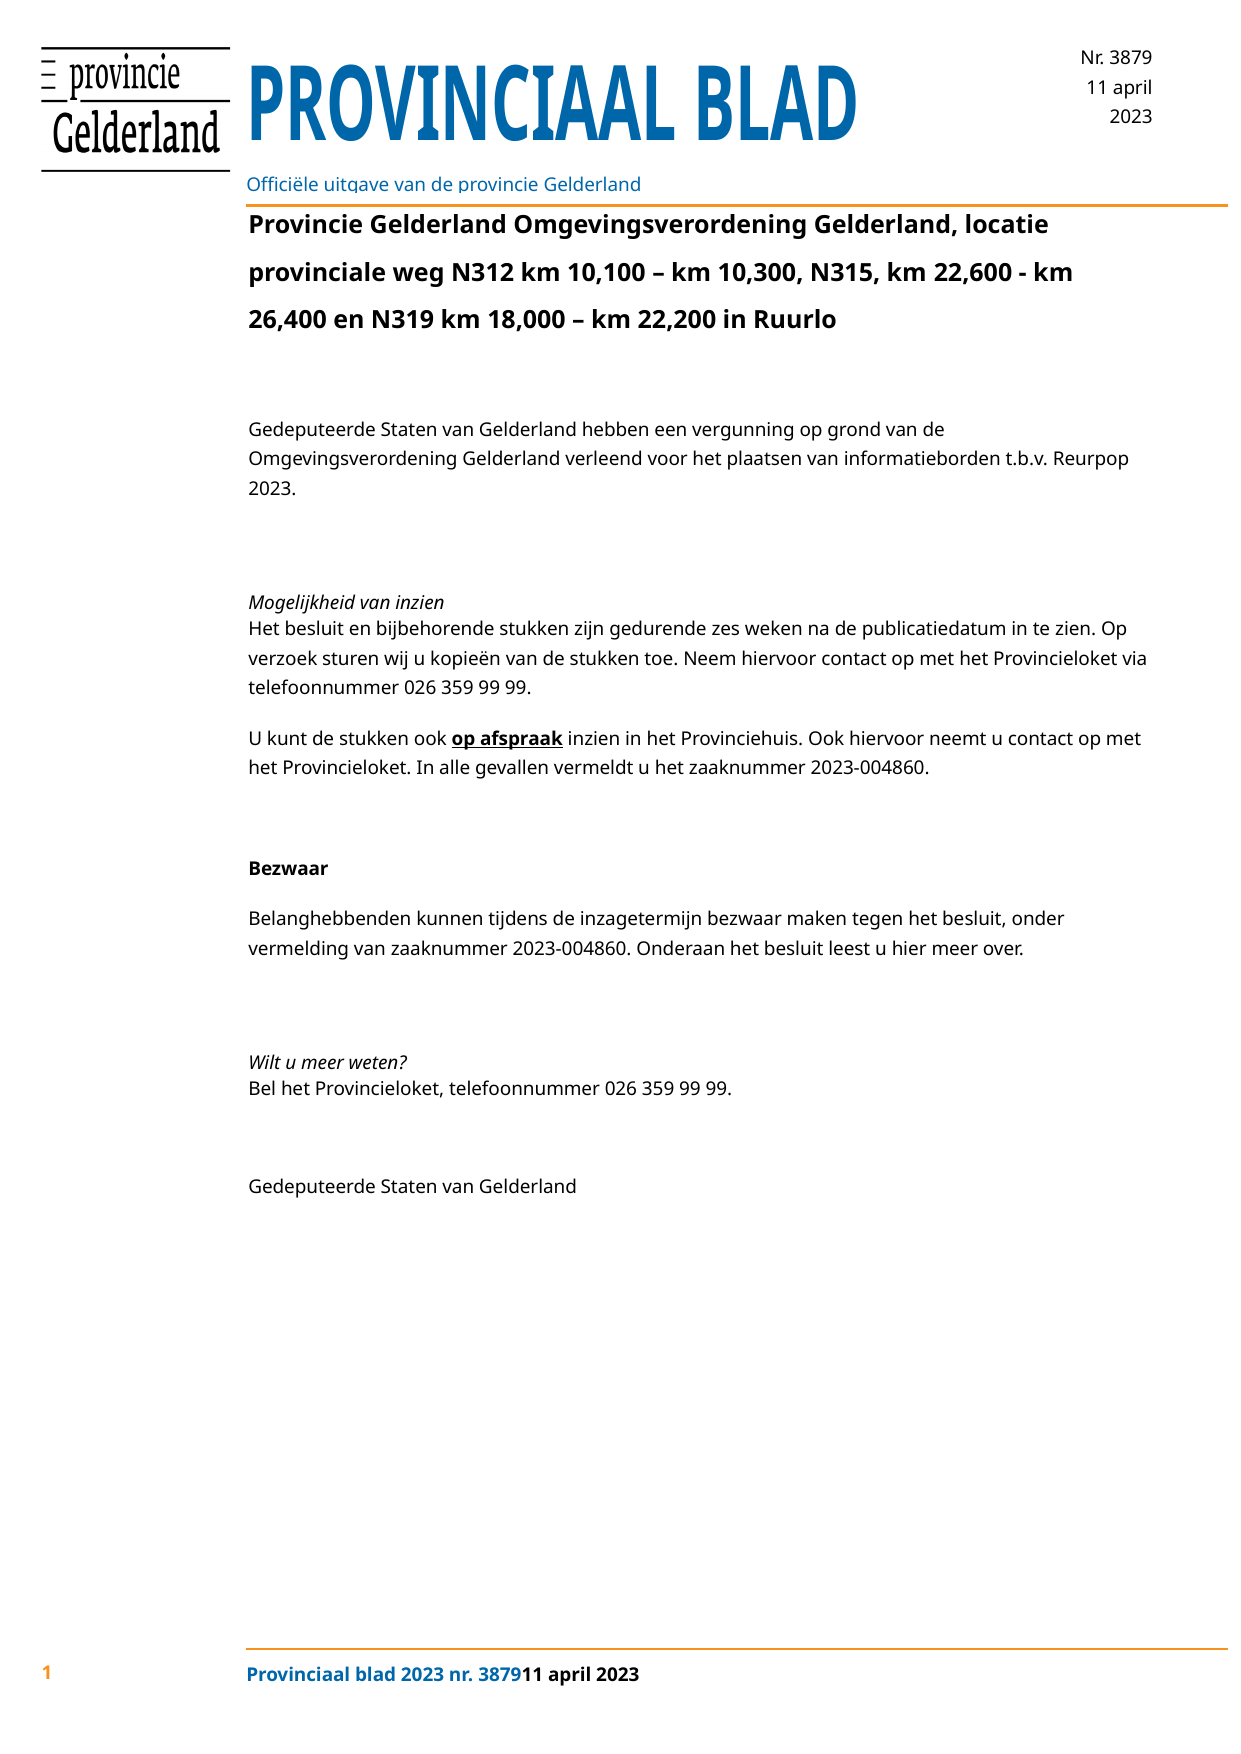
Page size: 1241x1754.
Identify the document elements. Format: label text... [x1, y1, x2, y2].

text Gedeputeerde Staten van Gelderland [248, 1173, 1152, 1199]
text Mogelijkheid van inzien [248, 589, 1152, 615]
text Provincie Gelderland Omgevingsverordening Gelderland, locatie provinciale weg N312 km 10,100 – km 10,300, N315, km 22,600 - km 26,400 en N319 km 18,000 – km 22,200 in Ruurlo [248, 207, 1152, 336]
text Gedeputeerde Staten van Gelderland hebben een vergunning op grond van de Omgevingsverordening Gelderland verleend voor het plaatsen van informatieborden t.b.v. Reurpop 2023. [248, 416, 1152, 501]
text Het besluit en bijbehorende stukken zijn gedurende zes weken na de publicatiedatum in te zien. Op verzoek sturen wij u kopieën van de stukken toe. Neem hiervoor contact op met het Provincieloket via telefoonnummer 026 359 99 99. [248, 615, 1152, 700]
text Bel het Provincieloket, telefoonnummer 026 359 99 99. [248, 1075, 1152, 1101]
text Belanghebbenden kunnen tijdens de inzagetermijn bezwaar maken tegen het besluit, onder vermelding van zaaknummer 2023-004860. Onderaan het besluit leest u hier meer over. [248, 906, 1152, 961]
text Bezwaar [248, 855, 1152, 881]
picture [41, 47, 231, 172]
text Wilt u meer weten? [248, 1049, 1152, 1075]
text U kunt de stukken ook op afspraak inzien in het Provinciehuis. Ook hiervoor neemt u contact op met het Provincieloket. In alle gevallen vermeldt u het zaaknummer 2023-004860. [248, 725, 1152, 780]
